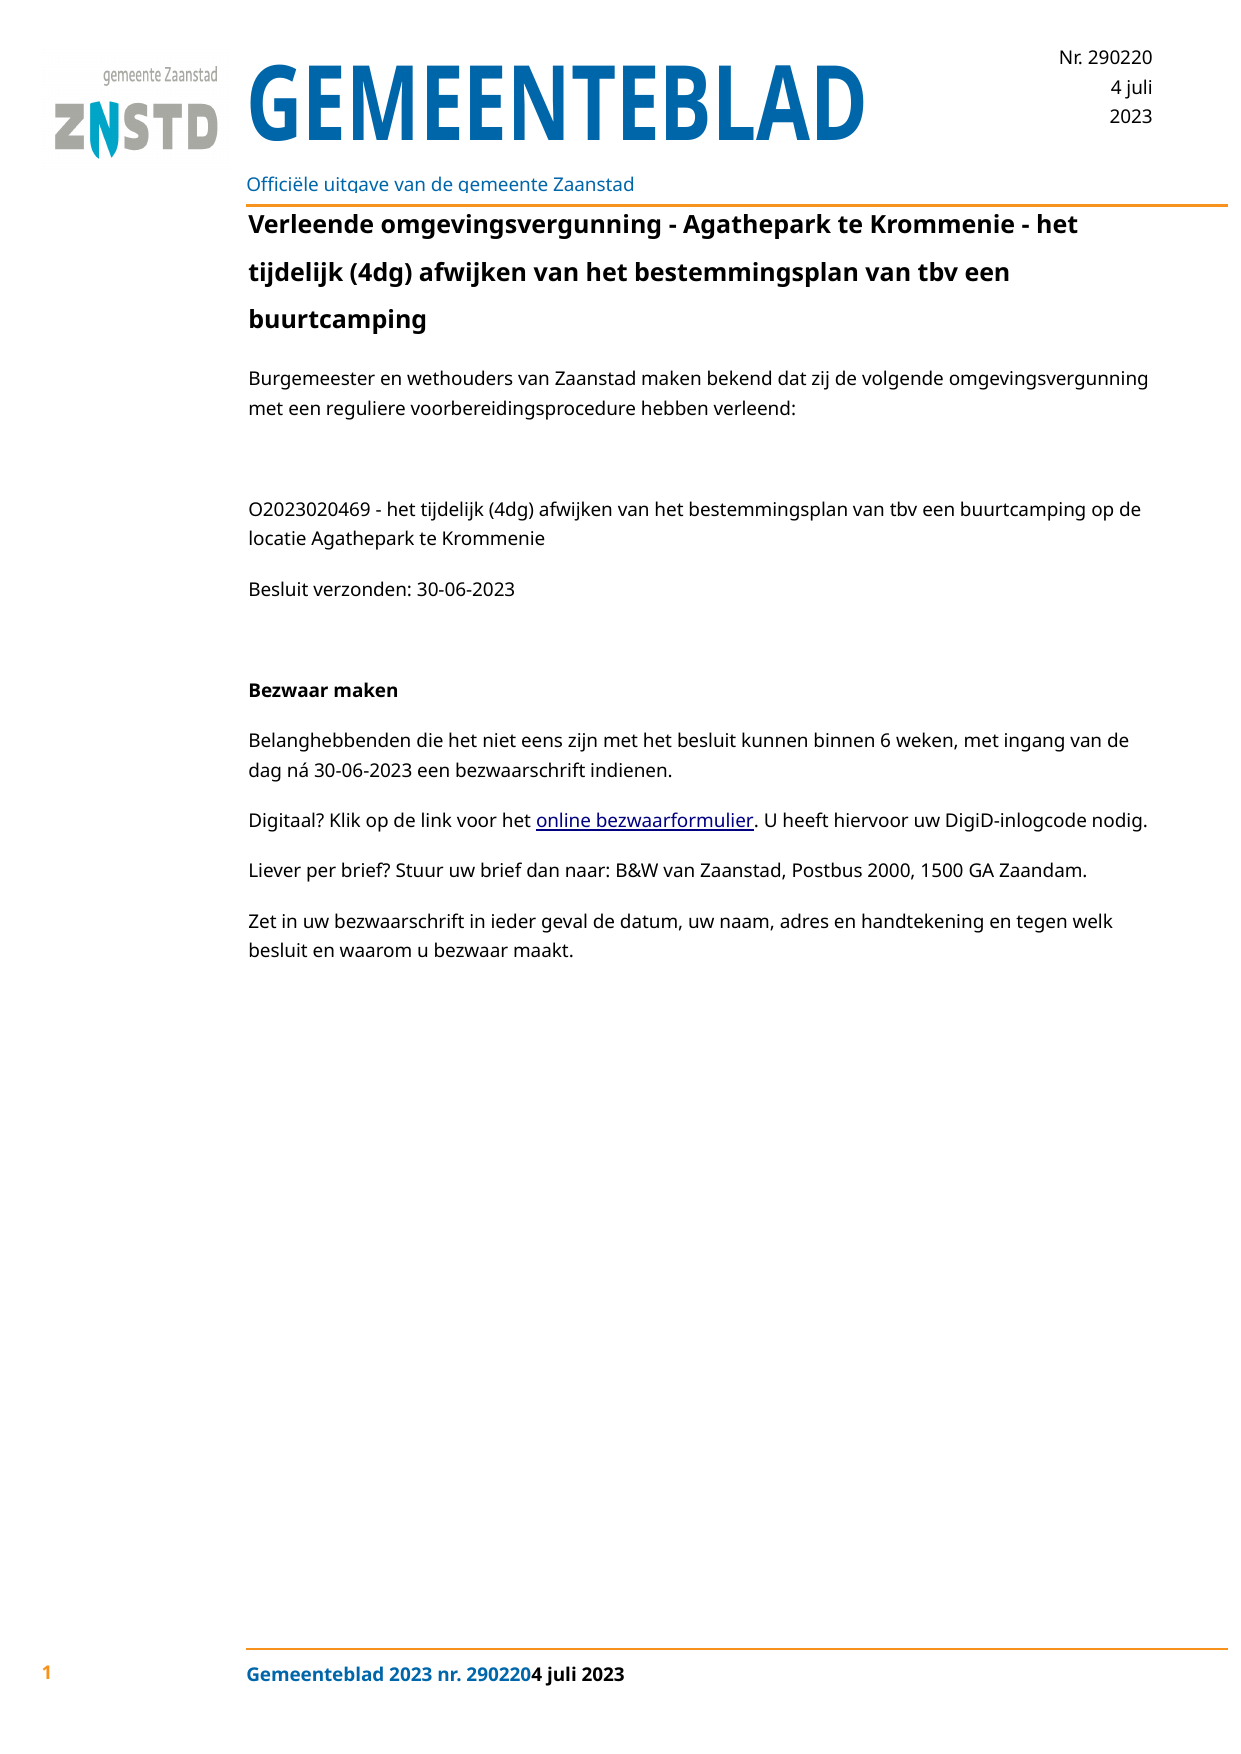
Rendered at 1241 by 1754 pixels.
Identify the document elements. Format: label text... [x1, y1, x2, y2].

text Liever per brief? Stuur uw brief dan naar: B&W van Zaanstad, Postbus 2000, 1500 GA Zaandam. [248, 858, 1152, 883]
text Digitaal? Klik op de link voor het online bezwaarformulier. U heeft hiervoor uw DigiD-inlogcode nodig. [248, 807, 1152, 833]
text Belanghebbenden die het niet eens zijn met het besluit kunnen binnen 6 weken, met ingang van de dag ná 30-06-2023 een bezwaarschrift indienen. [248, 727, 1152, 782]
text Burgemeester en wethouders van Zaanstad maken bekend dat zij de volgende omgevingsvergunning met een reguliere voorbereidingsprocedure hebben verleend: [248, 366, 1152, 421]
text O2023020469 - het tijdelijk (4dg) afwijken van het bestemmingsplan van tbv een buurtcamping op de locatie Agathepark te Krommenie [248, 496, 1152, 551]
text Besluit verzonden: 30-06-2023 [248, 576, 1152, 602]
text Verleende omgevingsvergunning - Agathepark te Krommenie - het tijdelijk (4dg) afwijken van het bestemmingsplan van tbv een buurtcamping [248, 207, 1152, 336]
text Bezwaar maken [248, 677, 1152, 702]
picture [41, 47, 231, 172]
text Zet in uw bezwaarschrift in ieder geval de datum, uw naam, adres en handtekening en tegen welk besluit en waarom u bezwaar maakt. [248, 908, 1152, 963]
